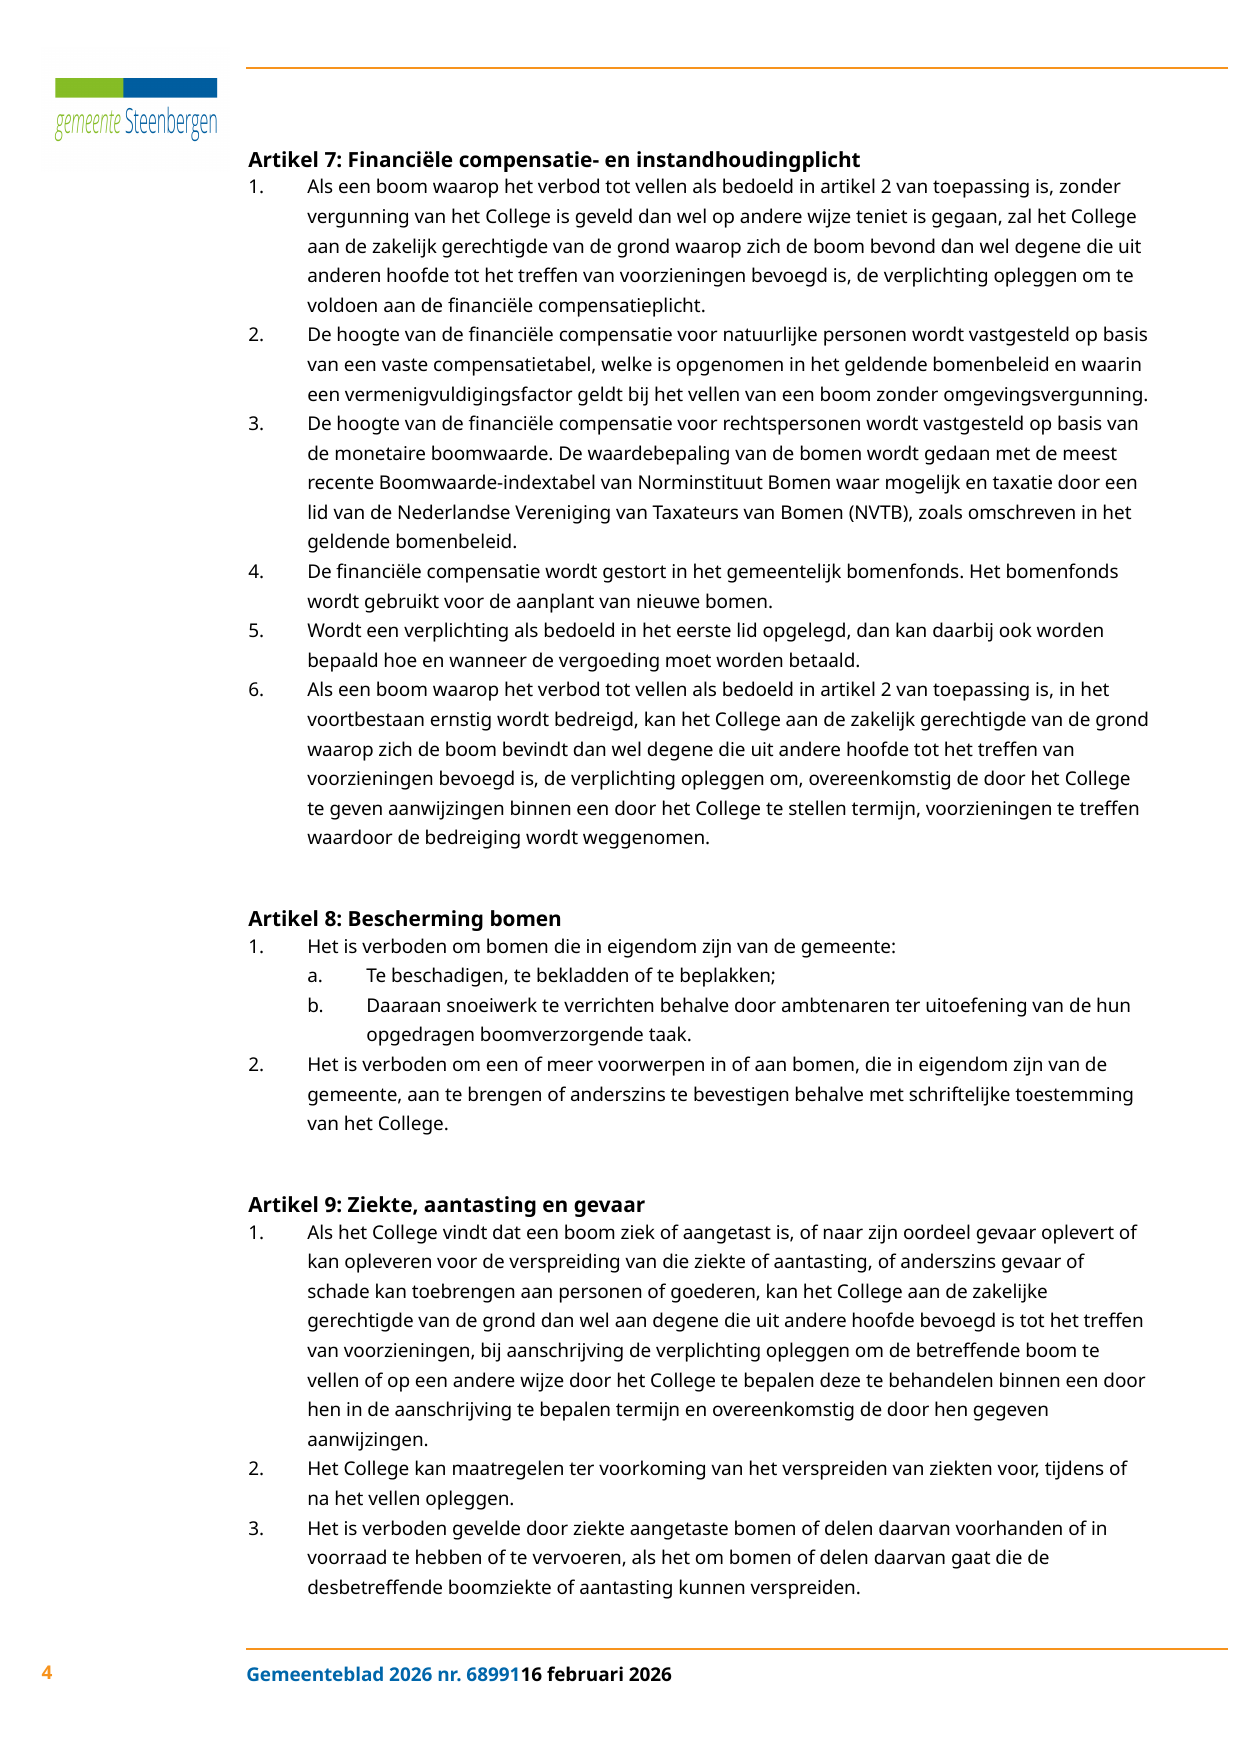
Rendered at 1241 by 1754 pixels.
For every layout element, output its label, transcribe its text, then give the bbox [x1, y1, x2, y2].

text Artikel 7: Financiële compensatie- en instandhoudingplicht [248, 145, 1152, 174]
list Het College kan maatregelen ter voorkoming van het verspreiden van ziekten voor, tijdens of na het vellen opleggen. [248, 1456, 1152, 1511]
list Als een boom waarop het verbod tot vellen als bedoeld in artikel 2 van toepassing is, zonder vergunning van het College is geveld dan wel op andere wijze teniet is gegaan, zal het College aan de zakelijk gerechtigde van de grond waarop zich de boom bevond dan wel degene die uit anderen hoofde tot het treffen van voorzieningen bevoegd is, de verplichting opleggen om te voldoen aan de financiële compensatieplicht. [248, 174, 1152, 318]
list Te beschadigen, te bekladden of te beplakken; [307, 962, 1152, 988]
list De hoogte van de financiële compensatie voor natuurlijke personen wordt vastgesteld op basis van een vaste compensatietabel, welke is opgenomen in het geldende bomenbeleid en waarin een vermenigvuldigingsfactor geldt bij het vellen van een boom zonder omgevingsvergunning. [248, 322, 1152, 406]
list Als het College vindt dat een boom ziek of aangetast is, of naar zijn oordeel gevaar oplevert of kan opleveren voor de verspreiding van die ziekte of aantasting, of anderszins gevaar of schade kan toebrengen aan personen of goederen, kan het College aan de zakelijke gerechtigde van de grond dan wel aan degene die uit andere hoofde bevoegd is tot het treffen van voorzieningen, bij aanschrijving de verplichting opleggen om de betreffende boom te vellen of op een andere wijze door het College te bepalen deze te behandelen binnen een door hen in de aanschrijving te bepalen termijn en overeenkomstig de door hen gegeven aanwijzingen. [248, 1219, 1152, 1452]
list Daaraan snoeiwerk te verrichten behalve door ambtenaren ter uitoefening van de hun opgedragen boomverzorgende taak. [307, 992, 1152, 1047]
text Artikel 8: Bescherming bomen [248, 904, 1152, 933]
list Het is verboden om bomen die in eigendom zijn van de gemeente: [248, 933, 1152, 959]
list De financiële compensatie wordt gestort in het gemeentelijk bomenfonds. Het bomenfonds wordt gebruikt voor de aanplant van nieuwe bomen. [248, 558, 1152, 613]
list Wordt een verplichting als bedoeld in het eerste lid opgelegd, dan kan daarbij ook worden bepaald hoe en wanneer de vergoeding moet worden betaald. [248, 617, 1152, 673]
list De hoogte van de financiële compensatie voor rechtspersonen wordt vastgesteld op basis van de monetaire boomwaarde. De waardebepaling van de bomen wordt gedaan met de meest recente Boomwaarde-indextabel van Norminstituut Bomen waar mogelijk en taxatie door een lid van de Nederlandse Vereniging van Taxateurs van Bomen (NVTB), zoals omschreven in het geldende bomenbeleid. [248, 410, 1152, 554]
list Het is verboden om een of meer voorwerpen in of aan bomen, die in eigendom zijn van de gemeente, aan te brengen of anderszins te bevestigen behalve met schriftelijke toestemming van het College. [248, 1051, 1152, 1136]
picture [41, 47, 231, 172]
text Artikel 9: Ziekte, aantasting en gevaar [248, 1190, 1152, 1219]
list Het is verboden gevelde door ziekte aangetaste bomen of delen daarvan voorhanden of in voorraad te hebben of te vervoeren, als het om bomen of delen daarvan gaat die de desbetreffende boomziekte of aantasting kunnen verspreiden. [248, 1515, 1152, 1599]
list Als een boom waarop het verbod tot vellen als bedoeld in artikel 2 van toepassing is, in het voortbestaan ernstig wordt bedreigd, kan het College aan de zakelijk gerechtigde van de grond waarop zich de boom bevindt dan wel degene die uit andere hoofde tot het treffen van voorzieningen bevoegd is, de verplichting opleggen om, overeenkomstig de door het College te geven aanwijzingen binnen een door het College te stellen termijn, voorzieningen te treffen waardoor de bedreiging wordt weggenomen. [248, 677, 1152, 850]
